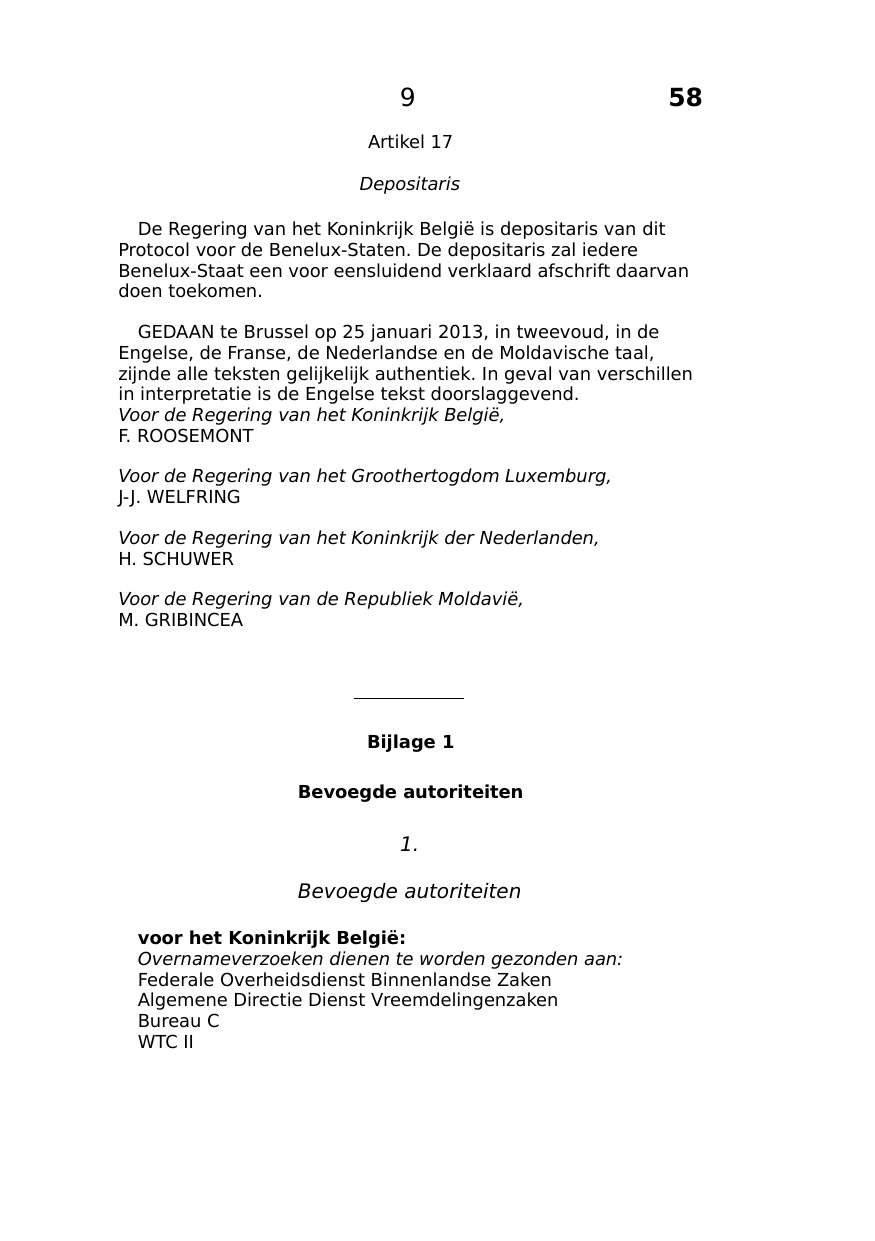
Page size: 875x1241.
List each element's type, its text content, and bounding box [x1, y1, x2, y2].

text Bureau C [118, 1011, 703, 1032]
text Voor de Regering van de Republiek Moldavië, M. GRIBINCEA [118, 589, 703, 631]
subtitle Artikel 17 Depositaris [118, 132, 703, 194]
text De Regering van het Koninkrijk België is depositaris van dit Protocol voor de Benelux-Staten. De depositaris zal iedere Benelux-Staat een voor eensluidend verklaard afschrift daarvan doen toekomen. [118, 219, 703, 302]
text Federale Overheidsdienst Binnenlandse Zaken [118, 969, 703, 990]
subtitle Bevoegde autoriteiten [118, 782, 703, 803]
text Voor de Regering van het Koninkrijk der Nederlanden, H. SCHUWER [118, 528, 703, 569]
text GEDAAN te Brussel op 25 januari 2013, in tweevoud, in de Engelse, de Franse, de Nederlandse en de Moldavische taal, zijnde alle teksten gelijkelijk authentiek. In geval van verschillen in interpretatie is de Engelse tekst doorslaggevend. [118, 322, 703, 405]
subtitle Bijlage 1 [118, 731, 703, 752]
text Voor de Regering van het Groothertogdom Luxemburg, J-J. WELFRING [118, 466, 703, 508]
text Algemene Directie Dienst Vreemdelingenzaken [118, 990, 703, 1011]
text WTC II [118, 1032, 703, 1052]
text Voor de Regering van het Koninkrijk België, F. ROOSEMONT [118, 405, 703, 446]
subtitle 1. Bevoegde autoriteiten [118, 833, 703, 903]
text Overnameverzoeken dienen te worden gezonden aan: [118, 949, 703, 969]
text voor het Koninkrijk België: [118, 928, 703, 949]
